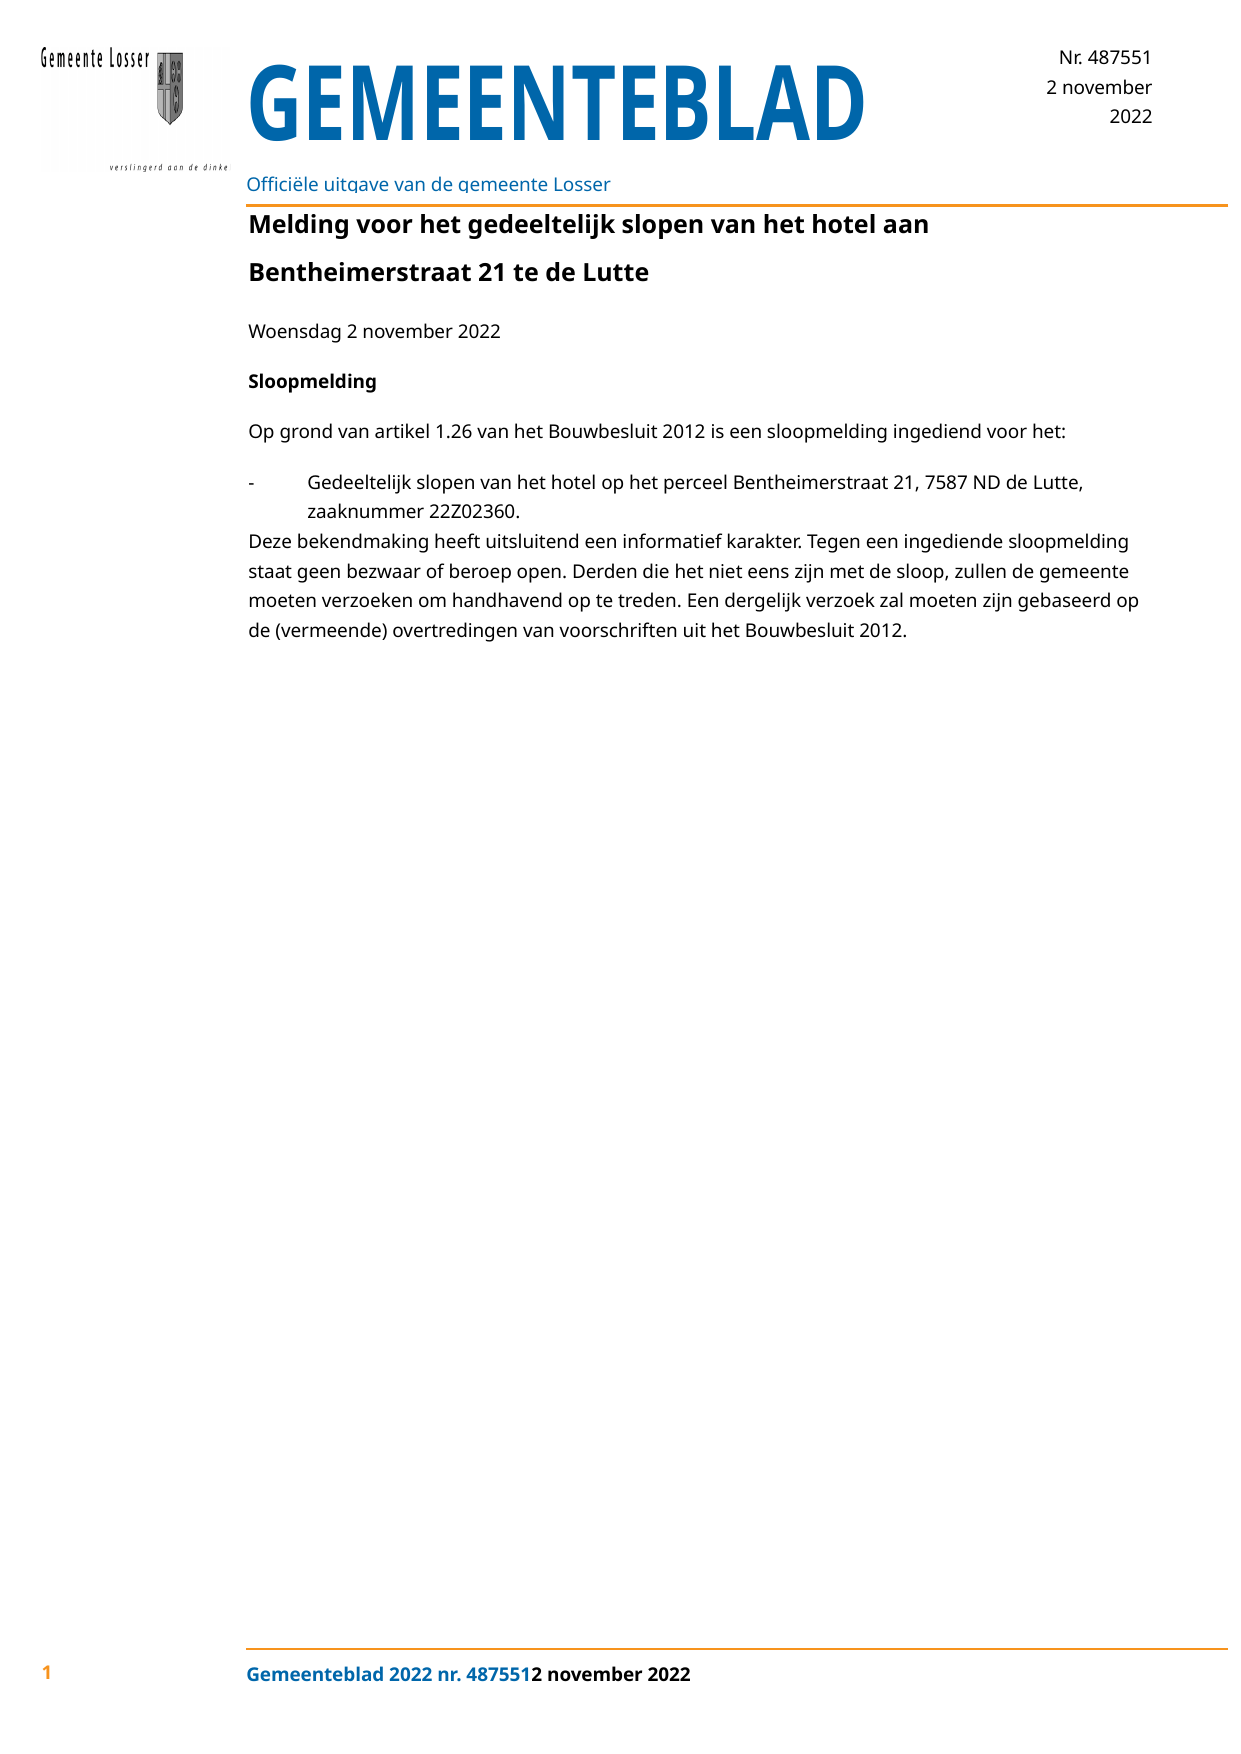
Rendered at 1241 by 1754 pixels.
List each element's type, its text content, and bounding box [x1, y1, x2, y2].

text Op grond van artikel 1.26 van het Bouwbesluit 2012 is een sloopmelding ingediend voor het: [248, 419, 1152, 444]
text Woensdag 2 november 2022 [248, 318, 1152, 344]
list Gedeeltelijk slopen van het hotel op het perceel Bentheimerstraat 21, 7587 ND de Lutte, zaaknummer 22Z02360. [248, 469, 1152, 524]
text Deze bekendmaking heeft uitsluitend een informatief karakter. Tegen een ingediende sloopmelding staat geen bezwaar of beroep open. Derden die het niet eens zijn met de sloop, zullen de gemeente moeten verzoeken om handhavend op te treden. Een dergelijk verzoek zal moeten zijn gebaseerd op de (vermeende) overtredingen van voorschriften uit het Bouwbesluit 2012. [248, 528, 1152, 643]
text Sloopmelding [248, 368, 1152, 394]
text Melding voor het gedeeltelijk slopen van het hotel aan Bentheimerstraat 21 te de Lutte [248, 207, 1152, 288]
picture [41, 47, 231, 172]
